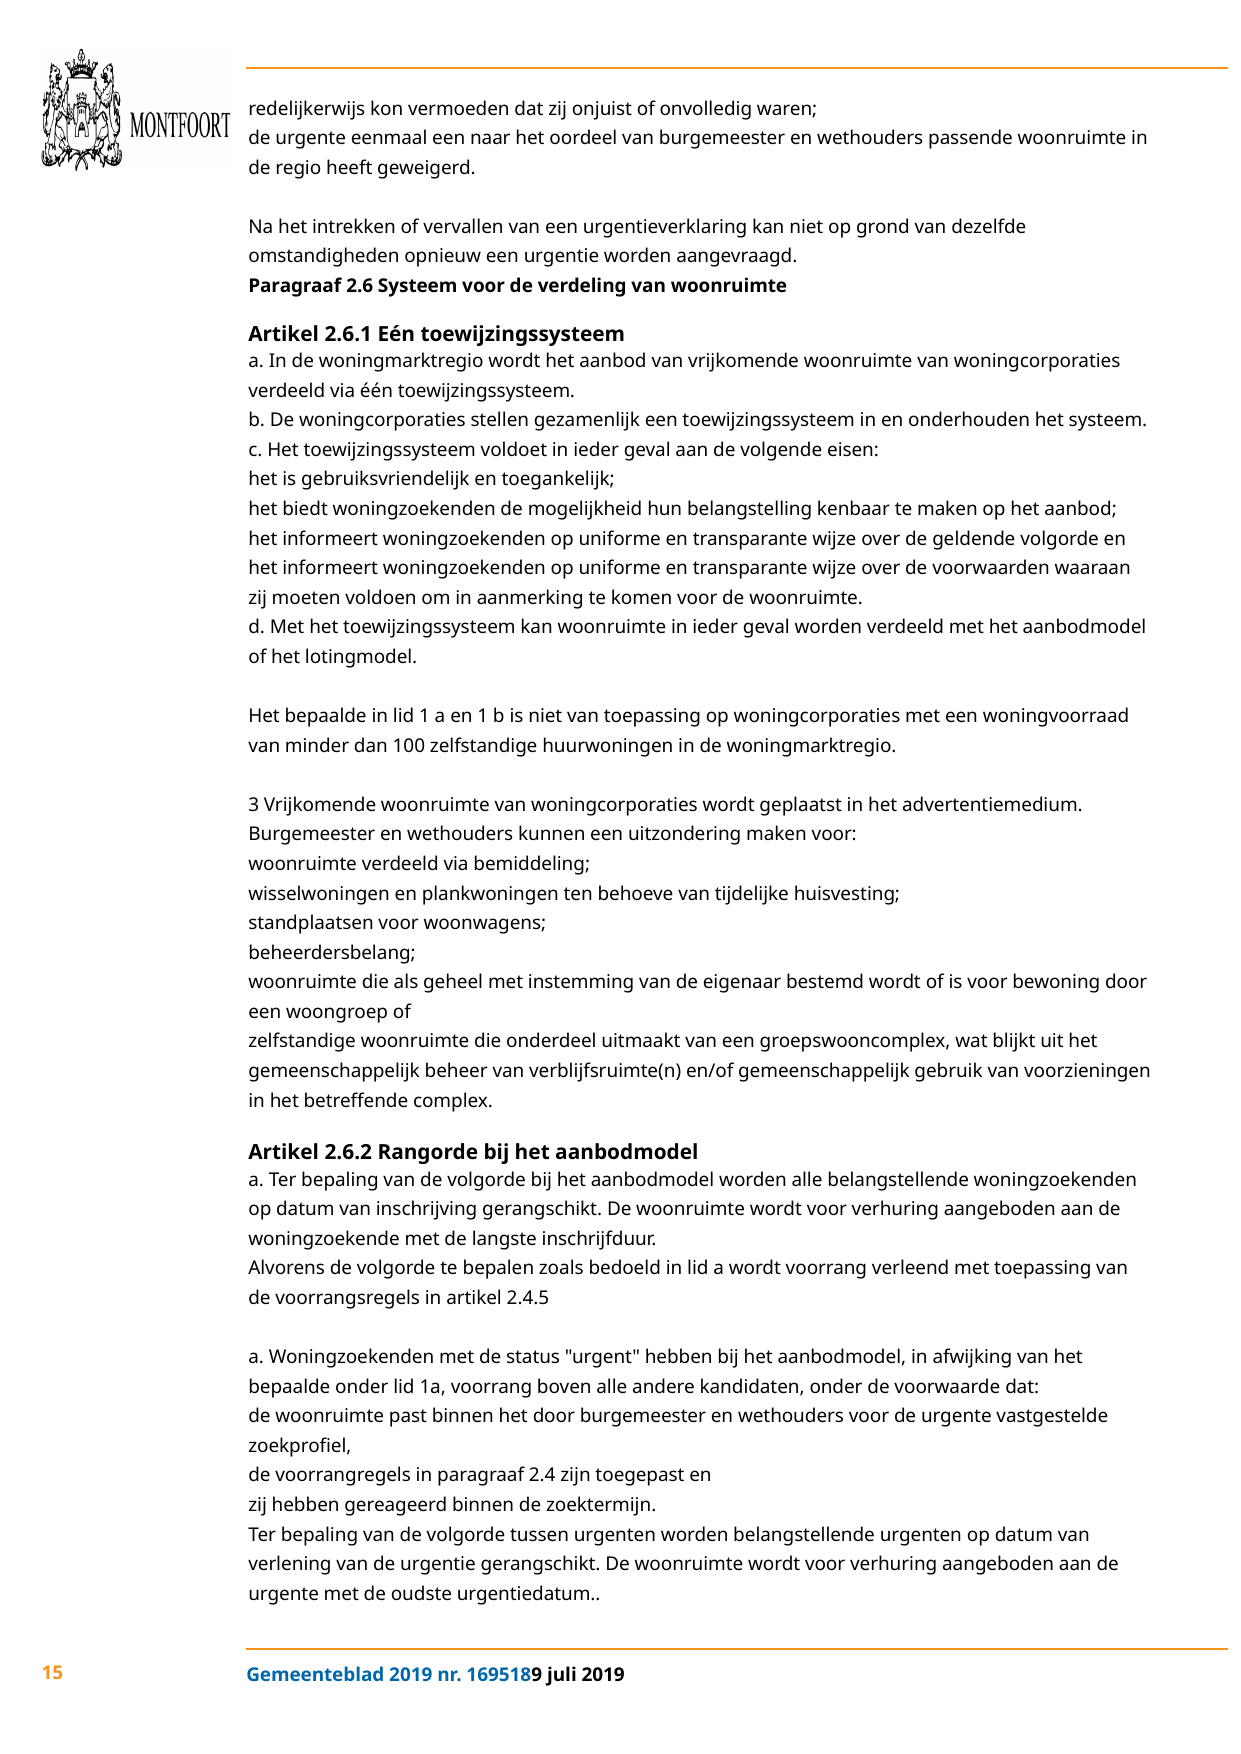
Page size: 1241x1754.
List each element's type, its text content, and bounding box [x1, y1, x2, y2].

text a. In de woningmarktregio wordt het aanbod van vrijkomende woonruimte van woningcorporaties verdeeld via één toewijzingssysteem. [248, 347, 1152, 403]
text c. Het toewijzingssysteem voldoet in ieder geval aan de volgende eisen: [248, 436, 1152, 462]
text de woonruimte past binnen het door burgemeester en wethouders voor de urgente vastgestelde zoekprofiel, [248, 1402, 1152, 1458]
text Alvorens de volgorde te bepalen zoals bedoeld in lid a wordt voorrang verleend met toepassing van de voorrangsregels in artikel 2.4.5 [248, 1254, 1152, 1310]
text beheerdersbelang; [248, 939, 1152, 965]
text redelijkerwijs kon vermoeden dat zij onjuist of onvolledig waren; [248, 95, 1152, 121]
picture [41, 47, 231, 172]
text woonruimte die als geheel met instemming van de eigenaar bestemd wordt of is voor bewoning door een woongroep of [248, 968, 1152, 1024]
text 3 Vrijkomende woonruimte van woningcorporaties wordt geplaatst in het advertentiemedium. Burgemeester en wethouders kunnen een uitzondering maken voor: [248, 791, 1152, 846]
text Artikel 2.6.2 Rangorde bij het aanbodmodel [248, 1137, 1152, 1166]
text standplaatsen voor woonwagens; [248, 909, 1152, 935]
text de voorrangregels in paragraaf 2.4 zijn toegepast en [248, 1462, 1152, 1487]
text het biedt woningzoekenden de mogelijkheid hun belangstelling kenbaar te maken op het aanbod; [248, 495, 1152, 521]
text zij hebben gereageerd binnen de zoektermijn. [248, 1491, 1152, 1517]
text woonruimte verdeeld via bemiddeling; [248, 850, 1152, 876]
text a. Woningzoekenden met de status "urgent" hebben bij het aanbodmodel, in afwijking van het bepaalde onder lid 1a, voorrang boven alle andere kandidaten, onder de voorwaarde dat: [248, 1343, 1152, 1398]
text d. Met het toewijzingssysteem kan woonruimte in ieder geval worden verdeeld met het aanbodmodel of het lotingmodel. [248, 613, 1152, 669]
text b. De woningcorporaties stellen gezamenlijk een toewijzingssysteem in en onderhouden het systeem. [248, 406, 1152, 432]
text Na het intrekken of vervallen van een urgentieverklaring kan niet op grond van dezelfde omstandigheden opnieuw een urgentie worden aangevraagd. [248, 213, 1152, 268]
text wisselwoningen en plankwoningen ten behoeve van tijdelijke huisvesting; [248, 880, 1152, 906]
text het informeert woningzoekenden op uniforme en transparante wijze over de voorwaarden waaraan zij moeten voldoen om in aanmerking te komen voor de woonruimte. [248, 554, 1152, 610]
text de urgente eenmaal een naar het oordeel van burgemeester en wethouders passende woonruimte in de regio heeft geweigerd. [248, 124, 1152, 180]
text zelfstandige woonruimte die onderdeel uitmaakt van een groepswooncomplex, wat blijkt uit het gemeenschappelijk beheer van verblijfsruimte(n) en/of gemeenschappelijk gebruik van voorzieningen in het betreffende complex. [248, 1028, 1152, 1113]
text Paragraaf 2.6 Systeem voor de verdeling van woonruimte [248, 272, 1152, 298]
text a. Ter bepaling van de volgorde bij het aanbodmodel worden alle belangstellende woningzoekenden op datum van inschrijving gerangschikt. De woonruimte wordt voor verhuring aangeboden aan de woningzoekende met de langste inschrijfduur. [248, 1166, 1152, 1251]
text Het bepaalde in lid 1 a en 1 b is niet van toepassing op woningcorporaties met een woningvoorraad van minder dan 100 zelfstandige huurwoningen in de woningmarktregio. [248, 702, 1152, 758]
text Ter bepaling van de volgorde tussen urgenten worden belangstellende urgenten op datum van verlening van de urgentie gerangschikt. De woonruimte wordt voor verhuring aangeboden aan de urgente met de oudste urgentiedatum.. [248, 1521, 1152, 1606]
text het is gebruiksvriendelijk en toegankelijk; [248, 466, 1152, 491]
text het informeert woningzoekenden op uniforme en transparante wijze over de geldende volgorde en [248, 525, 1152, 551]
text Artikel 2.6.1 Eén toewijzingssysteem [248, 319, 1152, 347]
